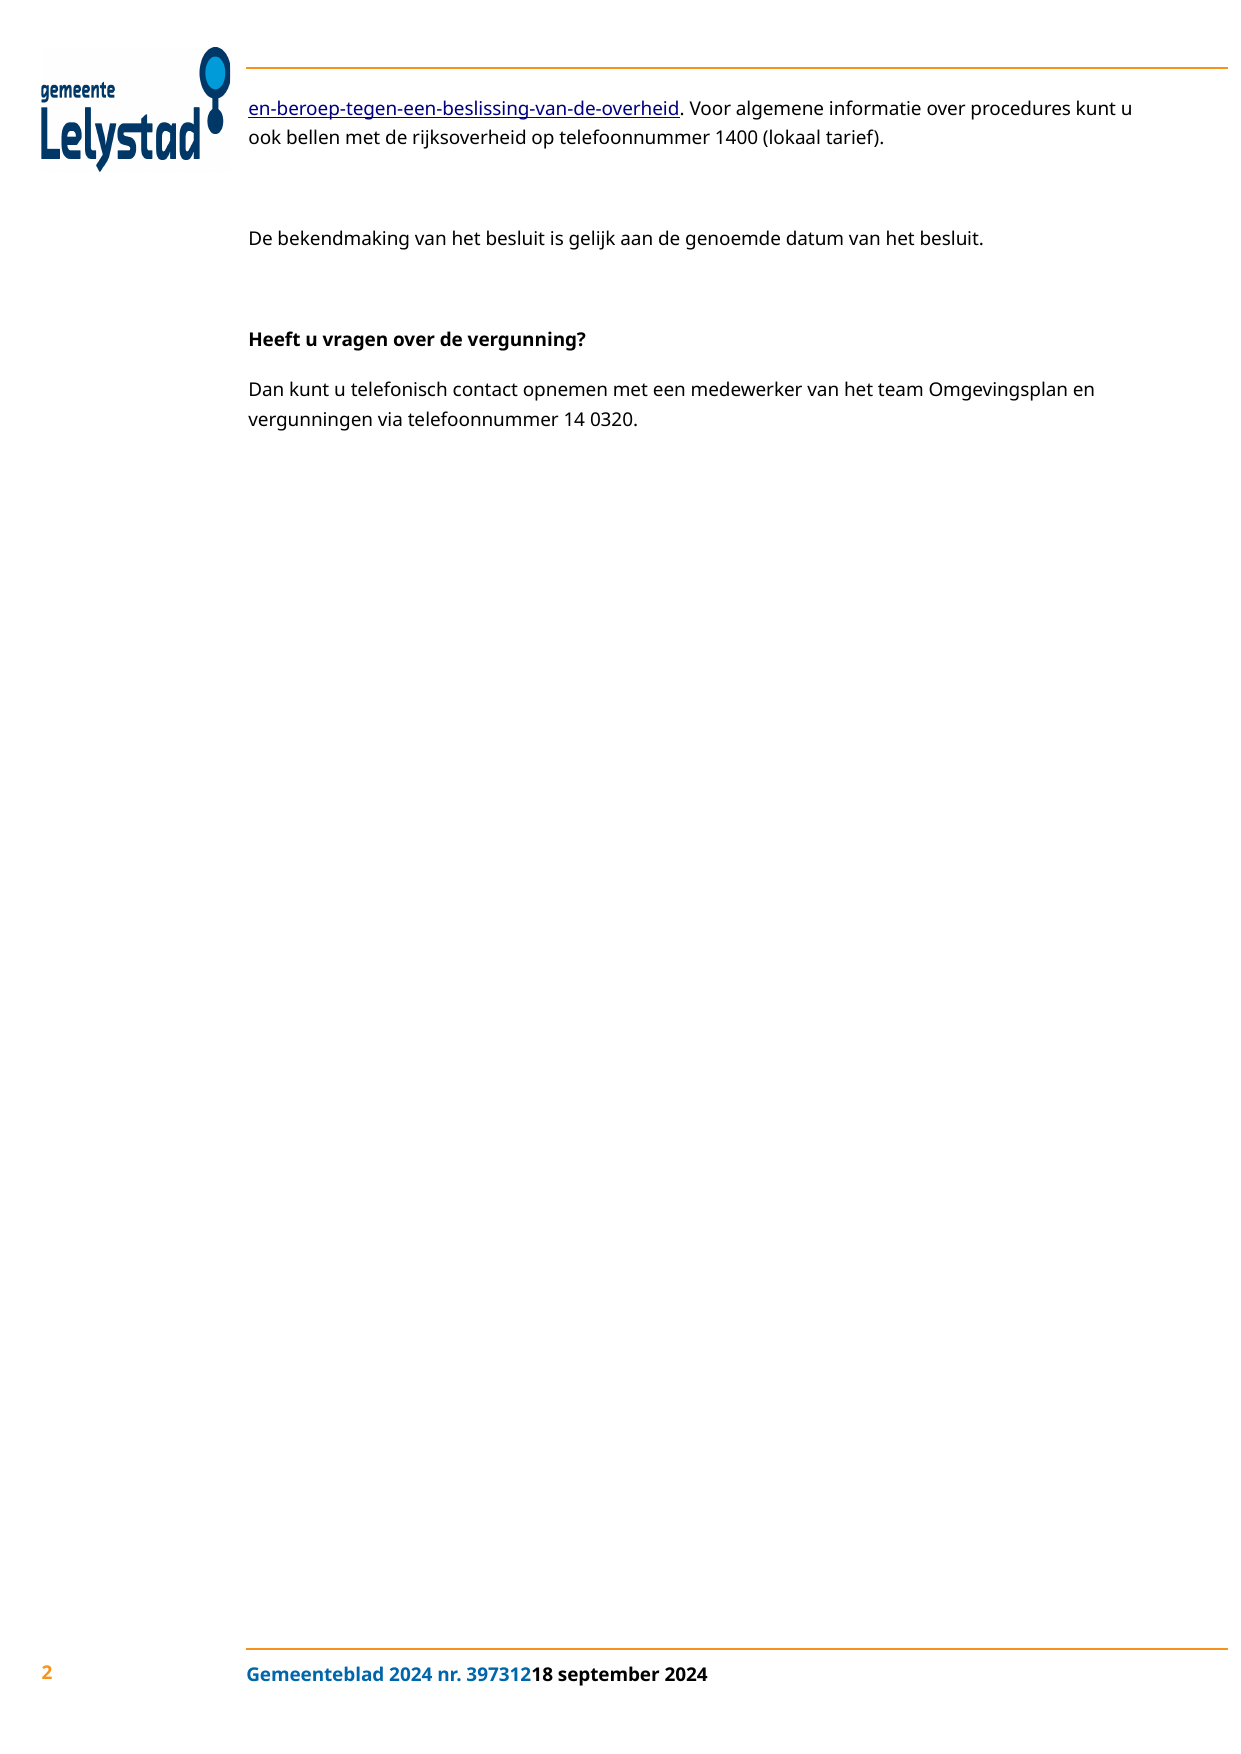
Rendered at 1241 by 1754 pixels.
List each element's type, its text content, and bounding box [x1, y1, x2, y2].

text Dan kunt u telefonisch contact opnemen met een medewerker van het team Omgevingsplan en vergunningen via telefoonnummer 14 0320. [248, 376, 1152, 432]
text De bekendmaking van het besluit is gelijk aan de genoemde datum van het besluit. [248, 225, 1152, 251]
picture [41, 47, 231, 172]
text Heeft u vragen over de vergunning? [248, 326, 1152, 352]
text en-beroep-tegen-een-beslissing-van-de-overheid. Voor algemene informatie over procedures kunt u ook bellen met de rijksoverheid op telefoonnummer 1400 (lokaal tarief). [248, 95, 1152, 150]
